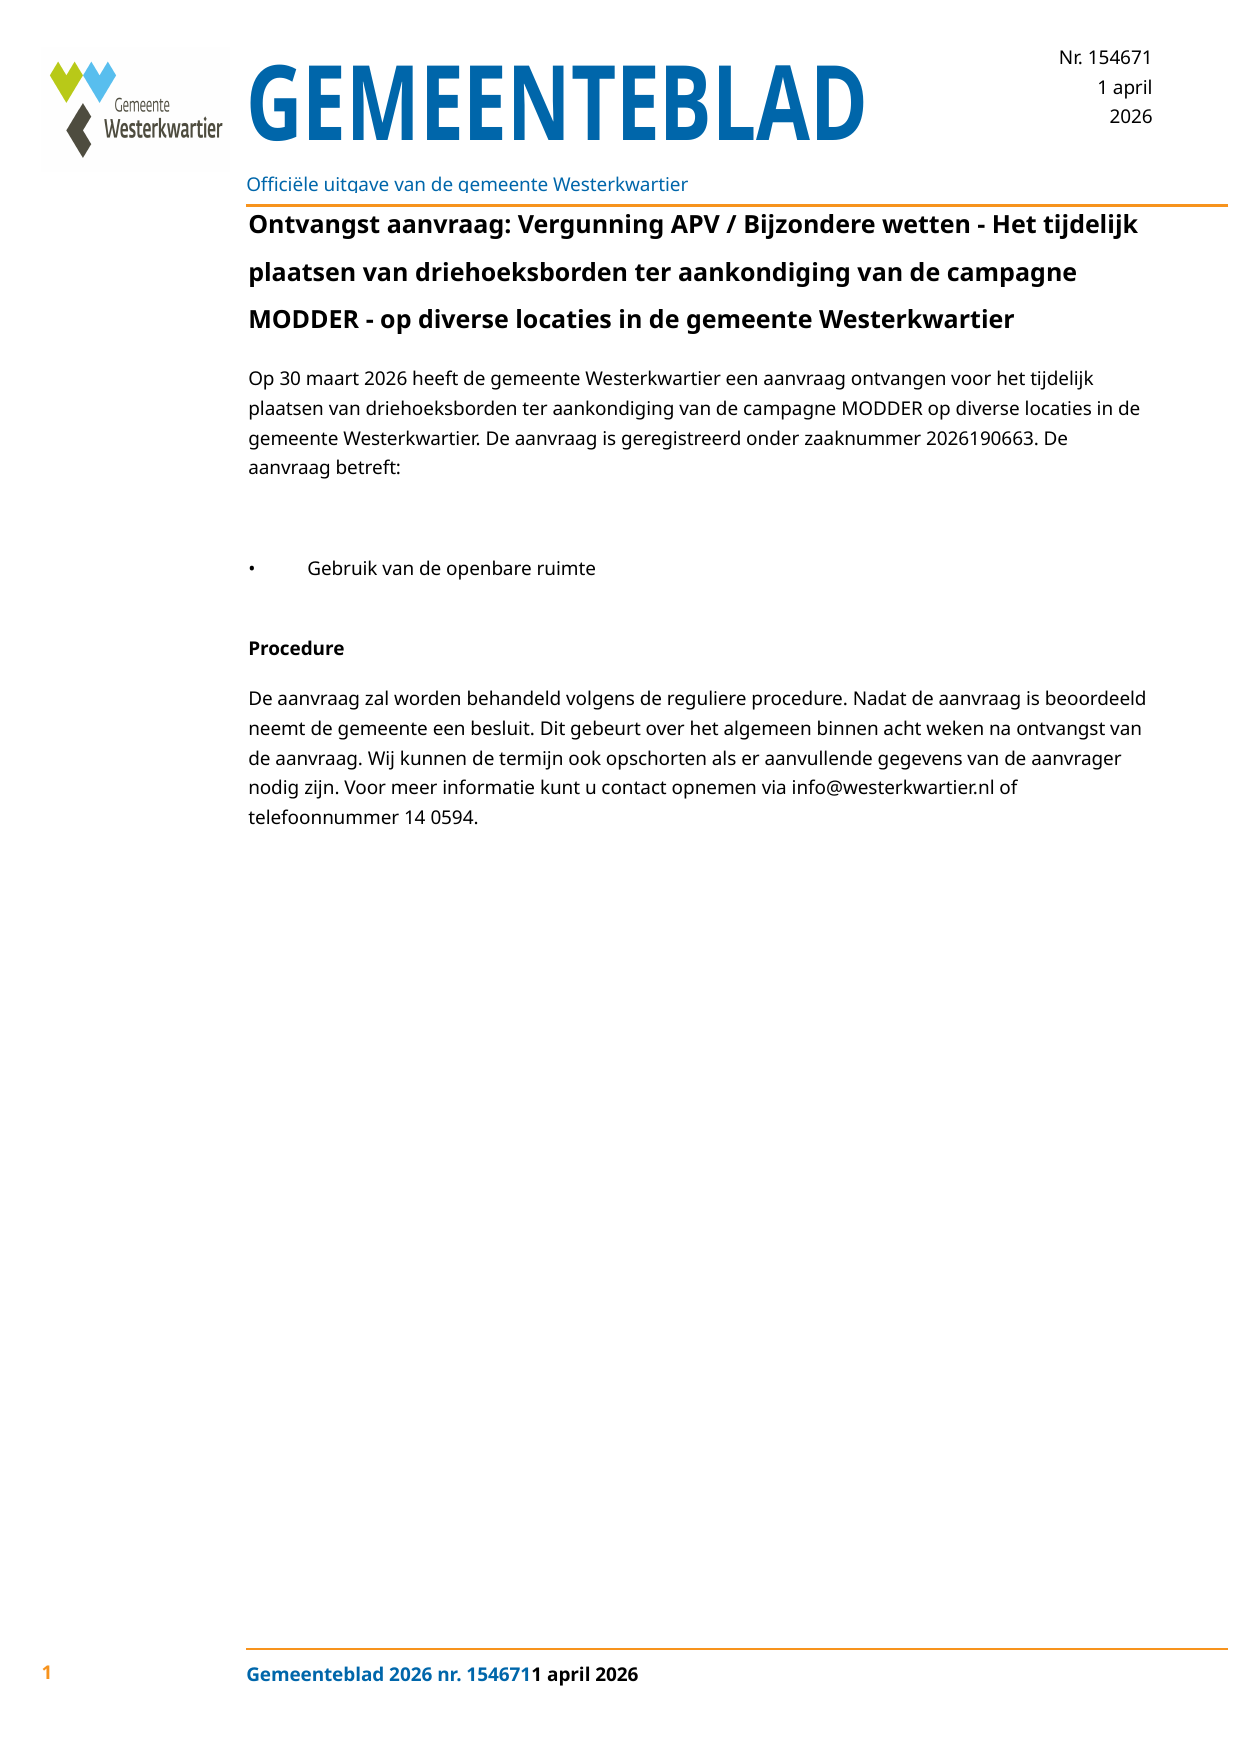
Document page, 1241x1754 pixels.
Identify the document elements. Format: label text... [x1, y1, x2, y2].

text Op 30 maart 2026 heeft de gemeente Westerkwartier een aanvraag ontvangen voor het tijdelijk plaatsen van driehoeksborden ter aankondiging van de campagne MODDER op diverse locaties in de gemeente Westerkwartier. De aanvraag is geregistreerd onder zaaknummer 2026190663. De aanvraag betreft: [248, 366, 1152, 480]
picture [41, 47, 231, 172]
text De aanvraag zal worden behandeld volgens de reguliere procedure. Nadat de aanvraag is beoordeeld neemt de gemeente een besluit. Dit gebeurt over het algemeen binnen acht weken na ontvangst van de aanvraag. Wij kunnen de termijn ook opschorten als er aanvullende gegevens van de aanvrager nodig zijn. Voor meer informatie kunt u contact opnemen via info@westerkwartier.nl of telefoonnummer 14 0594. [248, 686, 1152, 829]
list Gebruik van de openbare ruimte [248, 555, 1152, 581]
text Procedure [248, 635, 1152, 661]
text Ontvangst aanvraag: Vergunning APV / Bijzondere wetten - Het tijdelijk plaatsen van driehoeksborden ter aankondiging van de campagne MODDER - op diverse locaties in de gemeente Westerkwartier [248, 207, 1152, 336]
